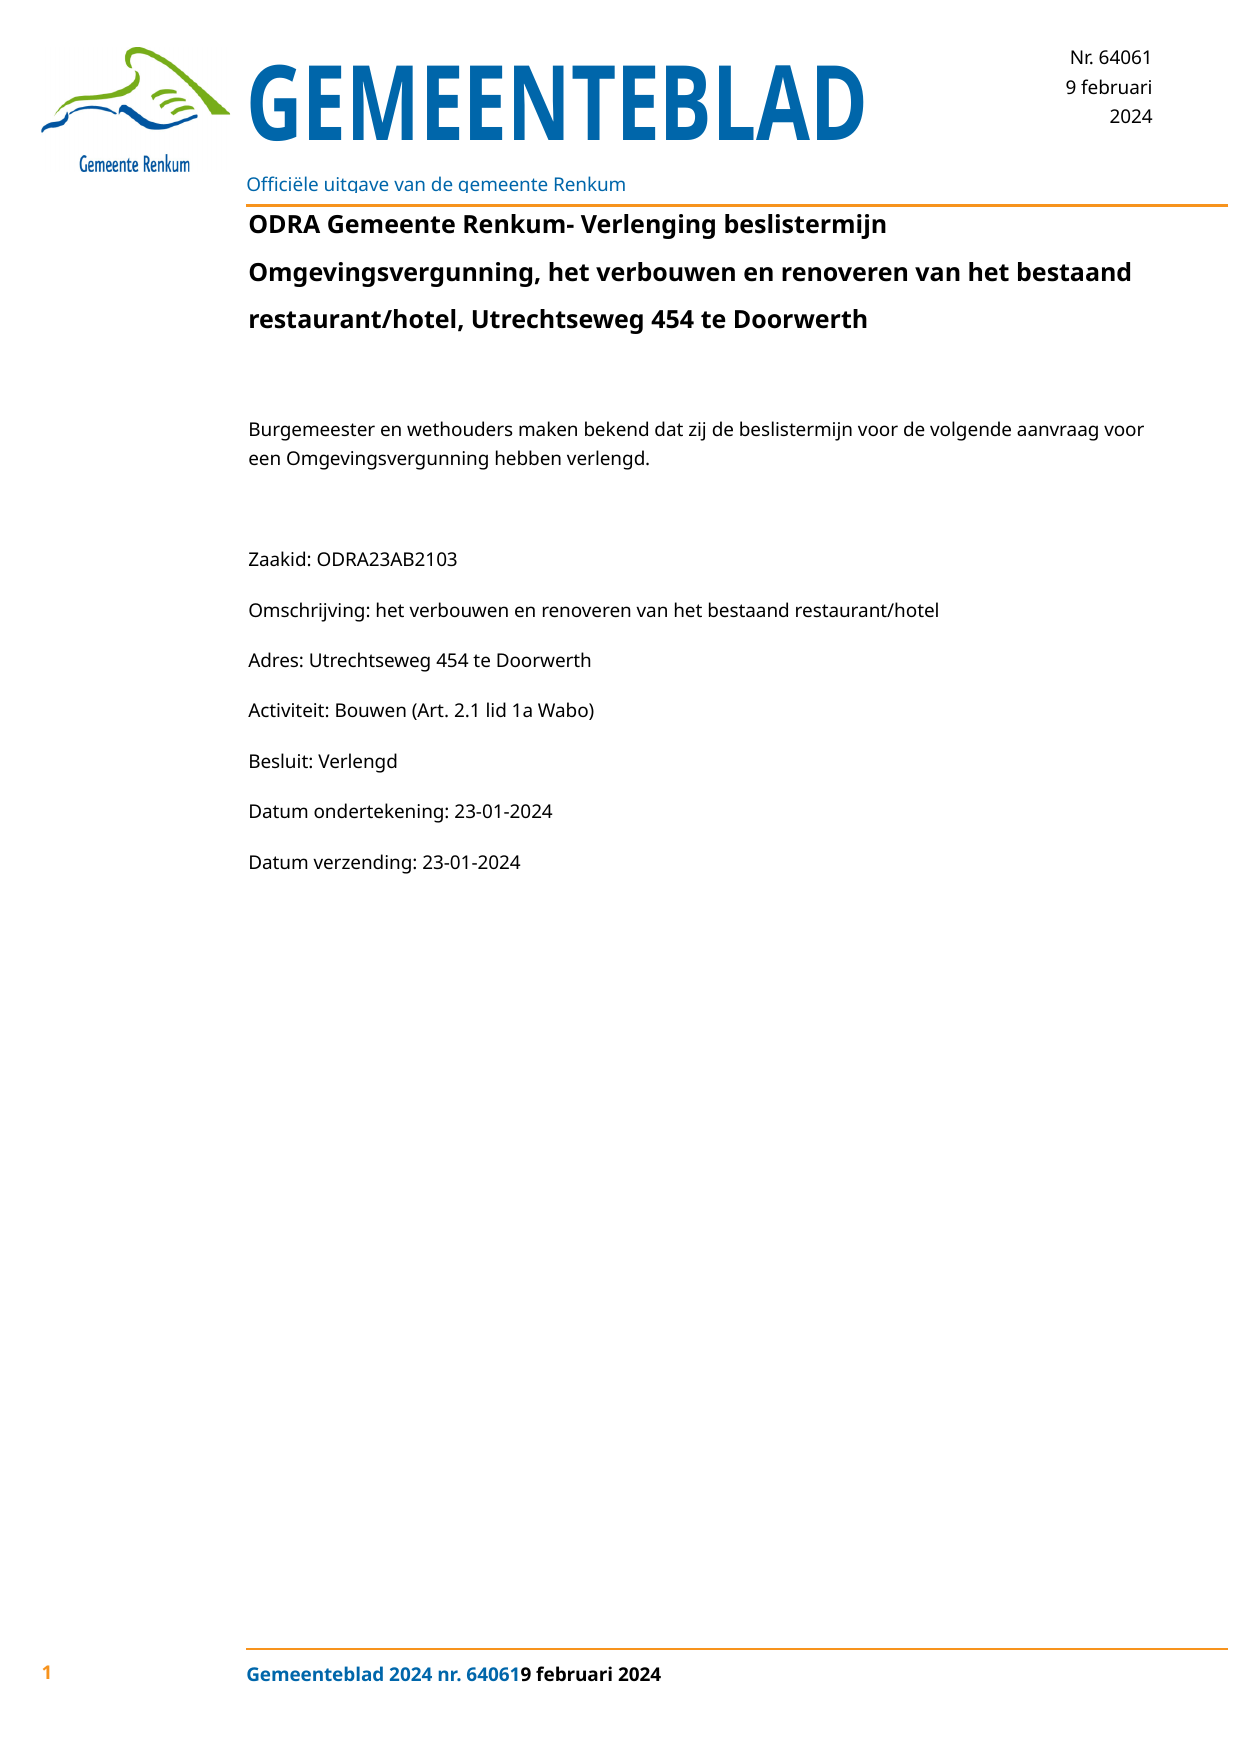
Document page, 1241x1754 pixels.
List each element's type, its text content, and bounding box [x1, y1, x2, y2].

text Besluit: Verlengd [248, 748, 1152, 774]
text Datum verzending: 23-01-2024 [248, 849, 1152, 874]
text ODRA Gemeente Renkum- Verlenging beslistermijn Omgevingsvergunning, het verbouwen en renoveren van het bestaand restaurant/hotel, Utrechtseweg 454 te Doorwerth [248, 207, 1152, 336]
text Datum ondertekening: 23-01-2024 [248, 798, 1152, 824]
text Adres: Utrechtseweg 454 te Doorwerth [248, 647, 1152, 673]
text Zaakid: ODRA23AB2103 [248, 546, 1152, 572]
picture [41, 47, 231, 172]
text Omschrijving: het verbouwen en renoveren van het bestaand restaurant/hotel [248, 597, 1152, 622]
text Burgemeester en wethouders maken bekend dat zij de beslistermijn voor de volgende aanvraag voor een Omgevingsvergunning hebben verlengd. [248, 416, 1152, 471]
text Activiteit: Bouwen (Art. 2.1 lid 1a Wabo) [248, 698, 1152, 723]
